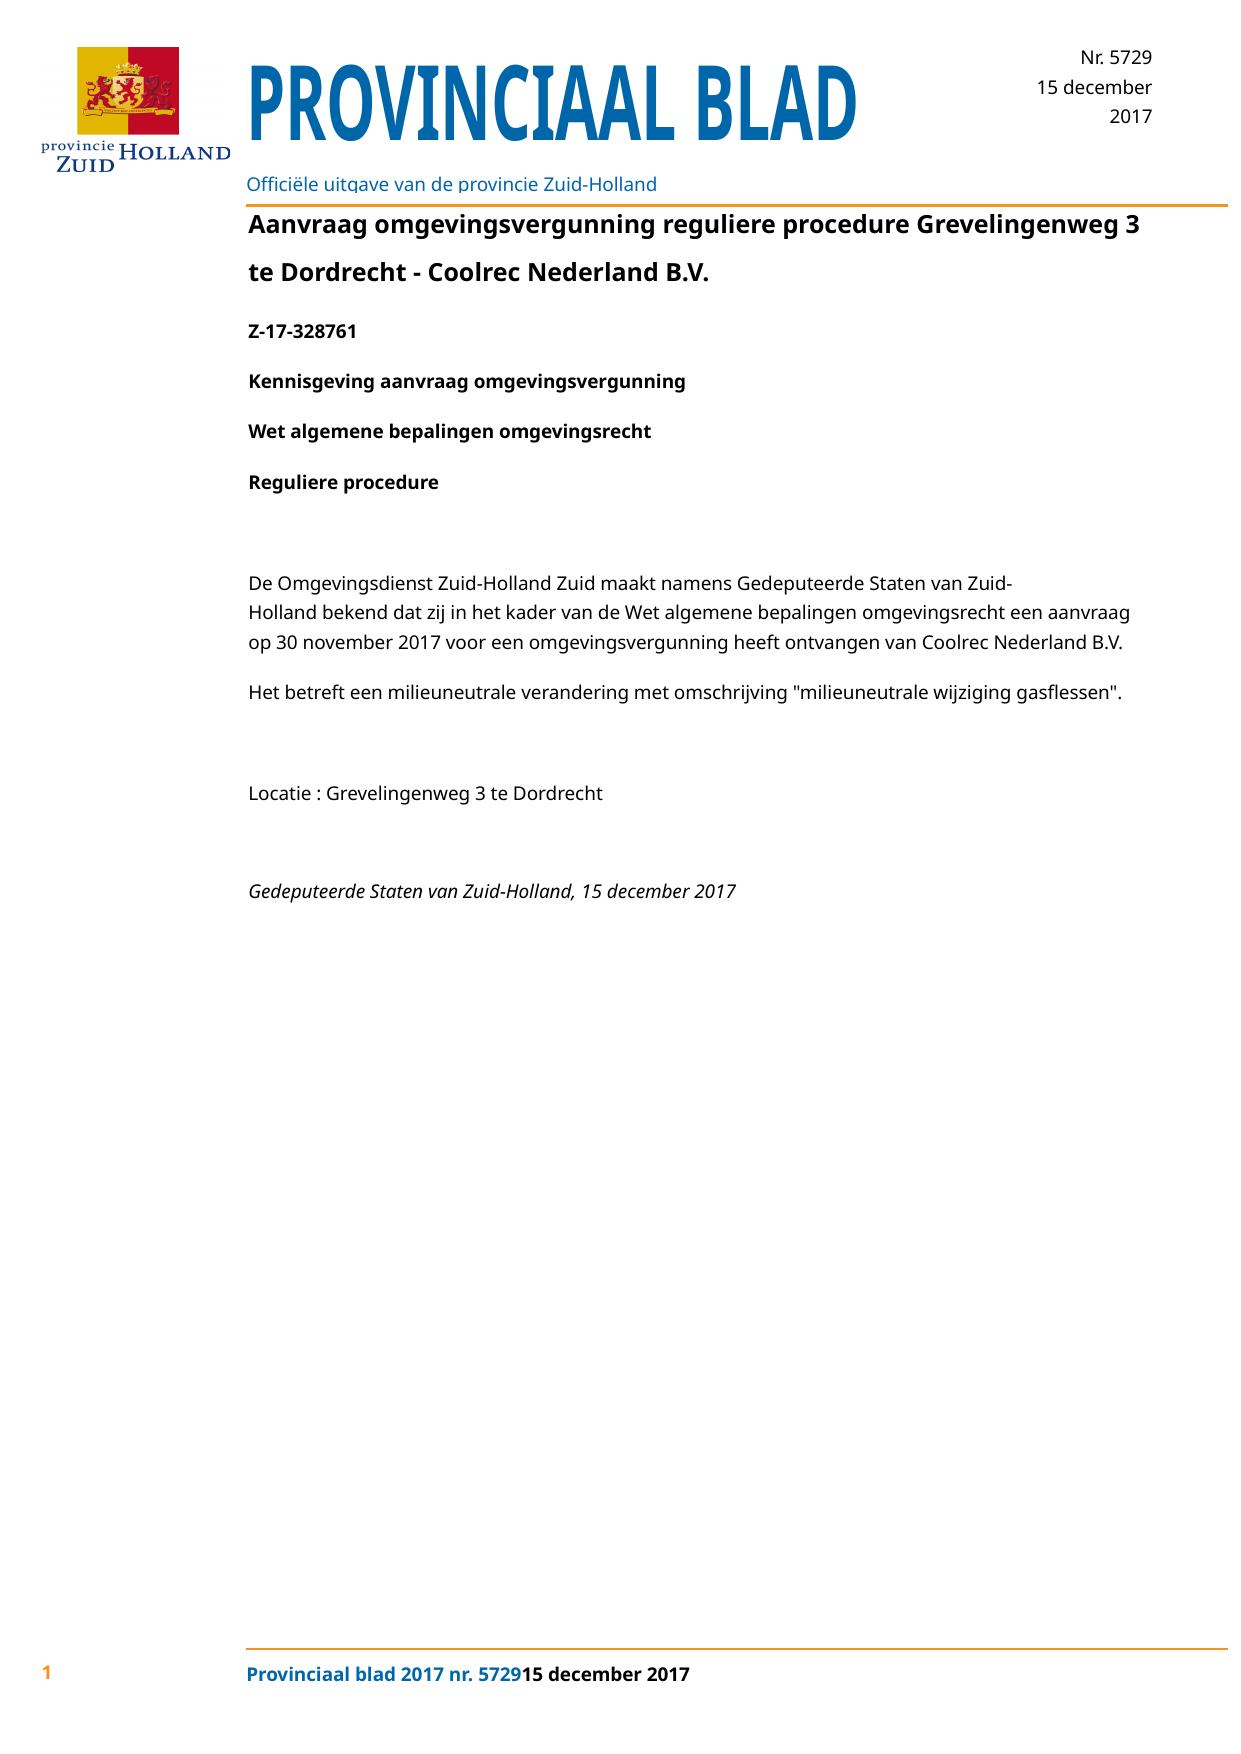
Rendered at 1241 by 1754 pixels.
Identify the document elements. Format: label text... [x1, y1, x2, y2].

text Locatie : Grevelingenweg 3 te Dordrecht [248, 780, 1152, 806]
text Wet algemene bepalingen omgevingsrecht [248, 419, 1152, 444]
text Z-17-328761 [248, 318, 1152, 344]
text Gedeputeerde Staten van Zuid-Holland, 15 december 2017 [248, 879, 1152, 904]
text Reguliere procedure [248, 469, 1152, 495]
picture [41, 47, 231, 172]
text Het betreft een milieuneutrale verandering met omschrijving "milieuneutrale wijziging gasflessen". [248, 679, 1152, 705]
text Kennisgeving aanvraag omgevingsvergunning [248, 368, 1152, 394]
text De Omgevingsdienst Zuid-Holland Zuid maakt namens Gedeputeerde Staten van Zuid-Holland bekend dat zij in het kader van de Wet algemene bepalingen omgevingsrecht een aanvraag op 30 november 2017 voor een omgevingsvergunning heeft ontvangen van Coolrec Nederland B.V. [248, 570, 1152, 655]
text Aanvraag omgevingsvergunning reguliere procedure Grevelingenweg 3 te Dordrecht - Coolrec Nederland B.V. [248, 207, 1152, 288]
